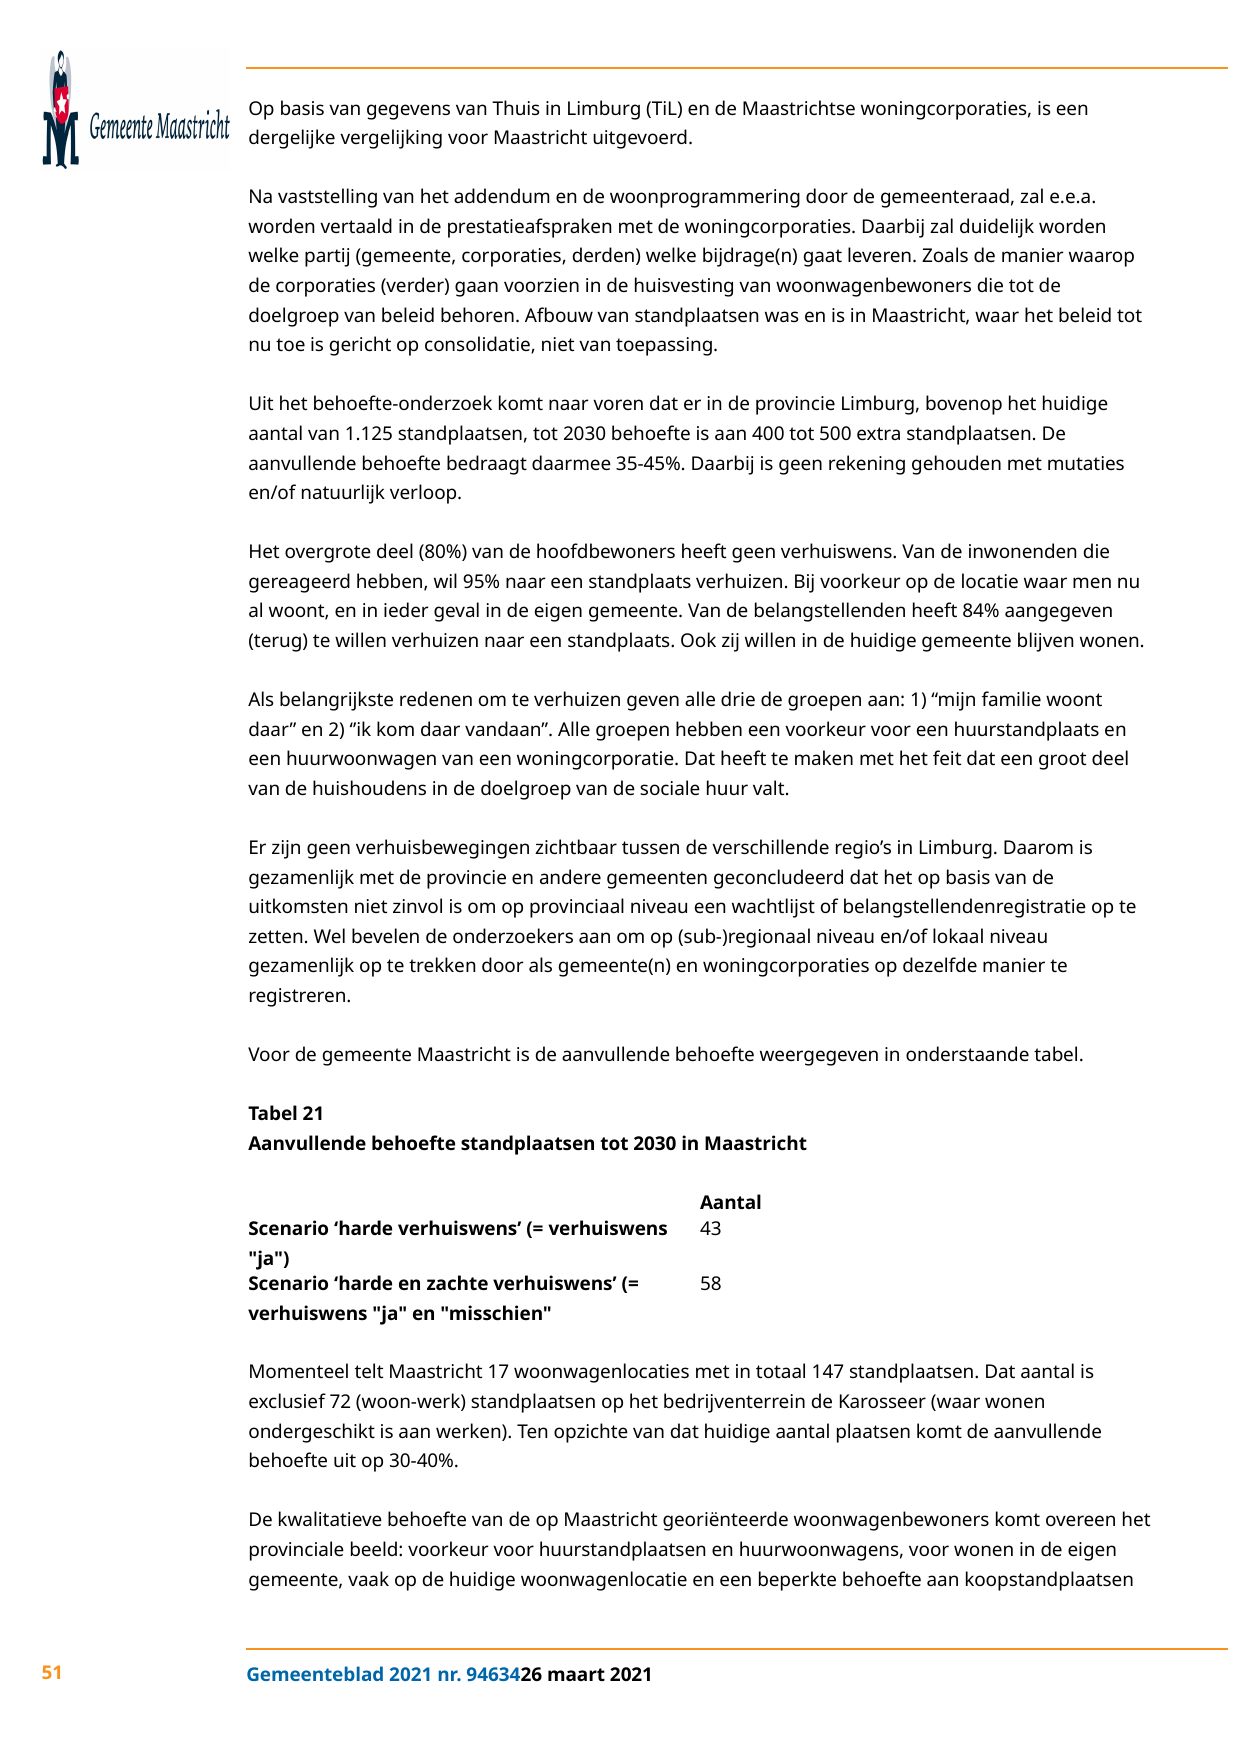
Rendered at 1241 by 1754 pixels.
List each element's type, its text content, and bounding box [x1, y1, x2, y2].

text Uit het behoefte-onderzoek komt naar voren dat er in de provincie Limburg, bovenop het huidige aantal van 1.125 standplaatsen, tot 2030 behoefte is aan 400 tot 500 extra standplaatsen. De aanvullende behoefte bedraagt daarmee 35-45%. Daarbij is geen rekening gehouden met mutaties en/of natuurlijk verloop. [248, 391, 1152, 505]
table_header Aantal [700, 1190, 1152, 1215]
table_header [248, 1190, 700, 1215]
text Momenteel telt Maastricht 17 woonwagenlocaties met in totaal 147 standplaatsen. Dat aantal is exclusief 72 (woon-werk) standplaatsen op het bedrijventerrein de Karosseer (waar wonen ondergeschikt is aan werken). Ten opzichte van dat huidige aantal plaatsen komt de aanvullende behoefte uit op 30-40%. [248, 1359, 1152, 1473]
text Het overgrote deel (80%) van de hoofdbewoners heeft geen verhuiswens. Van de inwonenden die gereageerd hebben, wil 95% naar een standplaats verhuizen. Bij voorkeur op de locatie waar men nu al woont, en in ieder geval in de eigen gemeente. Van de belangstellenden heeft 84% aangegeven (terug) te willen verhuizen naar een standplaats. Ook zij willen in de huidige gemeente blijven wonen. [248, 538, 1152, 653]
table_cell 58 [700, 1271, 1152, 1326]
table_cell Scenario ‘harde verhuiswens’ (= verhuiswens "ja") [248, 1215, 700, 1271]
text Als belangrijkste redenen om te verhuizen geven alle drie de groepen aan: 1) “mijn familie woont daar” en 2) ‘’ik kom daar vandaan”. Alle groepen hebben een voorkeur voor een huurstandplaats en een huurwoonwagen van een woningcorporatie. Dat heeft te maken met het feit dat een groot deel van de huishoudens in de doelgroep van de sociale huur valt. [248, 686, 1152, 801]
table_cell Scenario ‘harde en zachte verhuiswens’ (= verhuiswens "ja" en "misschien" [248, 1271, 700, 1326]
text Tabel 21 [248, 1101, 1152, 1126]
text Op basis van gegevens van Thuis in Limburg (TiL) en de Maastrichtse woningcorporaties, is een dergelijke vergelijking voor Maastricht uitgevoerd. [248, 95, 1152, 150]
text Aanvullende behoefte standplaatsen tot 2030 in Maastricht [248, 1130, 1152, 1156]
text Voor de gemeente Maastricht is de aanvullende behoefte weergegeven in onderstaande tabel. [248, 1041, 1152, 1067]
text De kwalitatieve behoefte van de op Maastricht georiënteerde woonwagenbewoners komt overeen het provinciale beeld: voorkeur voor huurstandplaatsen en huurwoonwagens, voor wonen in de eigen gemeente, vaak op de huidige woonwagenlocatie en een beperkte behoefte aan koopstandplaatsen [248, 1507, 1152, 1591]
table_cell 43 [700, 1215, 1152, 1271]
text Er zijn geen verhuisbewegingen zichtbaar tussen de verschillende regio’s in Limburg. Daarom is gezamenlijk met de provincie en andere gemeenten geconcludeerd dat het op basis van de uitkomsten niet zinvol is om op provinciaal niveau een wachtlijst of belangstellendenregistratie op te zetten. Wel bevelen de onderzoekers aan om op (sub-)regionaal niveau en/of lokaal niveau gezamenlijk op te trekken door als gemeente(n) en woningcorporaties op dezelfde manier te registreren. [248, 834, 1152, 1008]
picture [41, 47, 231, 172]
text Na vaststelling van het addendum en de woonprogrammering door de gemeenteraad, zal e.e.a. worden vertaald in de prestatieafspraken met de woningcorporaties. Daarbij zal duidelijk worden welke partij (gemeente, corporaties, derden) welke bijdrage(n) gaat leveren. Zoals de manier waarop de corporaties (verder) gaan voorzien in de huisvesting van woonwagenbewoners die tot de doelgroep van beleid behoren. Afbouw van standplaatsen was en is in Maastricht, waar het beleid tot nu toe is gericht op consolidatie, niet van toepassing. [248, 183, 1152, 357]
